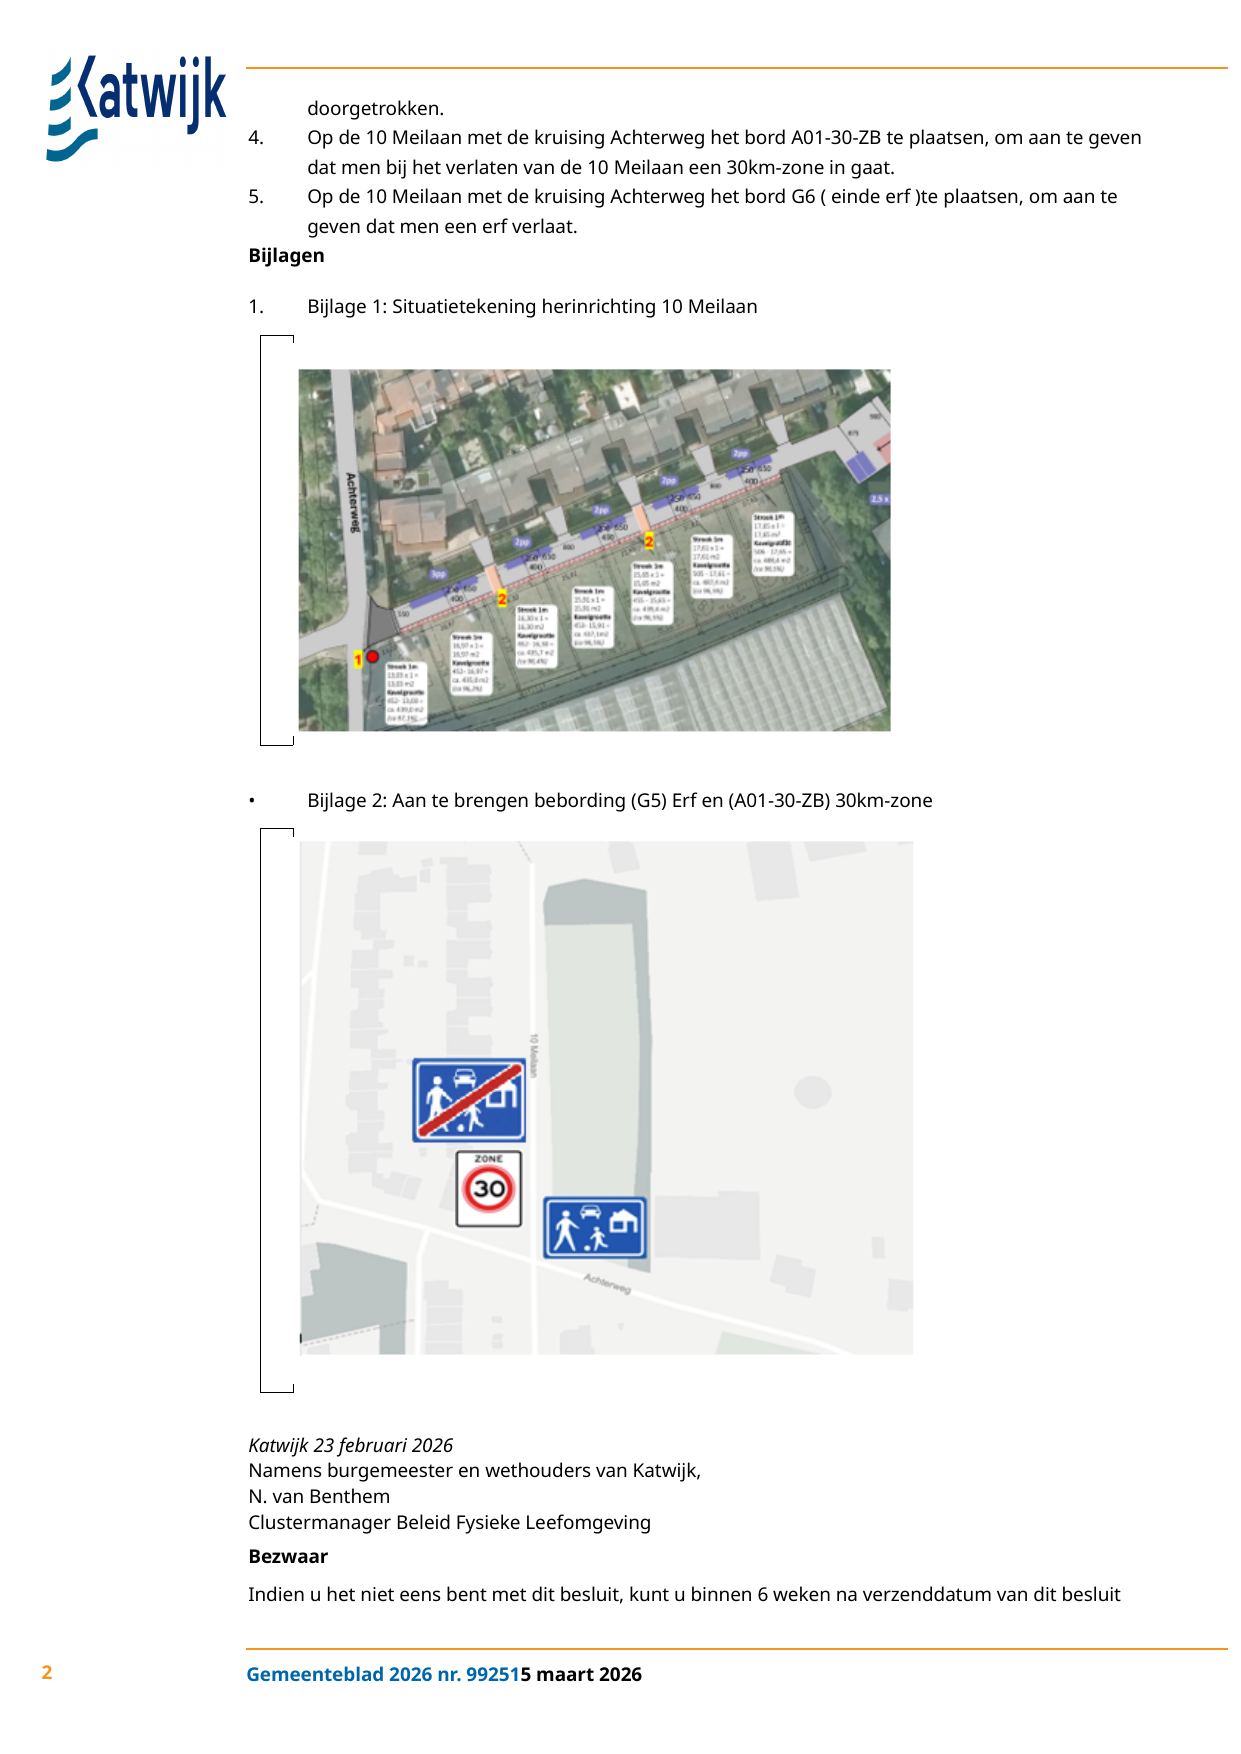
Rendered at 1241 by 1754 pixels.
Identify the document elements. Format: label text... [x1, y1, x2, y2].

list Op de 10 Meilaan met de kruising Achterweg het bord G6 ( einde erf )te plaatsen, om aan te geven dat men een erf verlaat. [248, 183, 1152, 239]
list Bijlage 2: Aan te brengen bebording (G5) Erf en (A01-30-ZB) 30km-zone [248, 787, 1152, 812]
text Katwijk 23 februari 2026 [248, 1432, 1152, 1458]
list doorgetrokken. [248, 95, 1152, 121]
text Clustermanager Beleid Fysieke Leefomgeving [248, 1509, 1152, 1535]
picture [41, 47, 231, 172]
text Namens burgemeester en wethouders van Katwijk, [248, 1458, 1152, 1483]
list Op de 10 Meilaan met de kruising Achterweg het bord A01-30-ZB te plaatsen, om aan te geven dat men bij het verlaten van de 10 Meilaan een 30km-zone in gaat. [248, 124, 1152, 180]
picture [268, 837, 978, 1384]
text Indien u het niet eens bent met dit besluit, kunt u binnen 6 weken na verzenddatum van dit besluit [248, 1586, 1152, 1605]
text Bijlagen [248, 243, 1152, 268]
list Bijlage 1: Situatietekening herinrichting 10 Meilaan [248, 293, 1152, 319]
picture [268, 343, 978, 736]
text N. van Benthem [248, 1483, 1152, 1509]
text Bezwaar [248, 1548, 1152, 1568]
